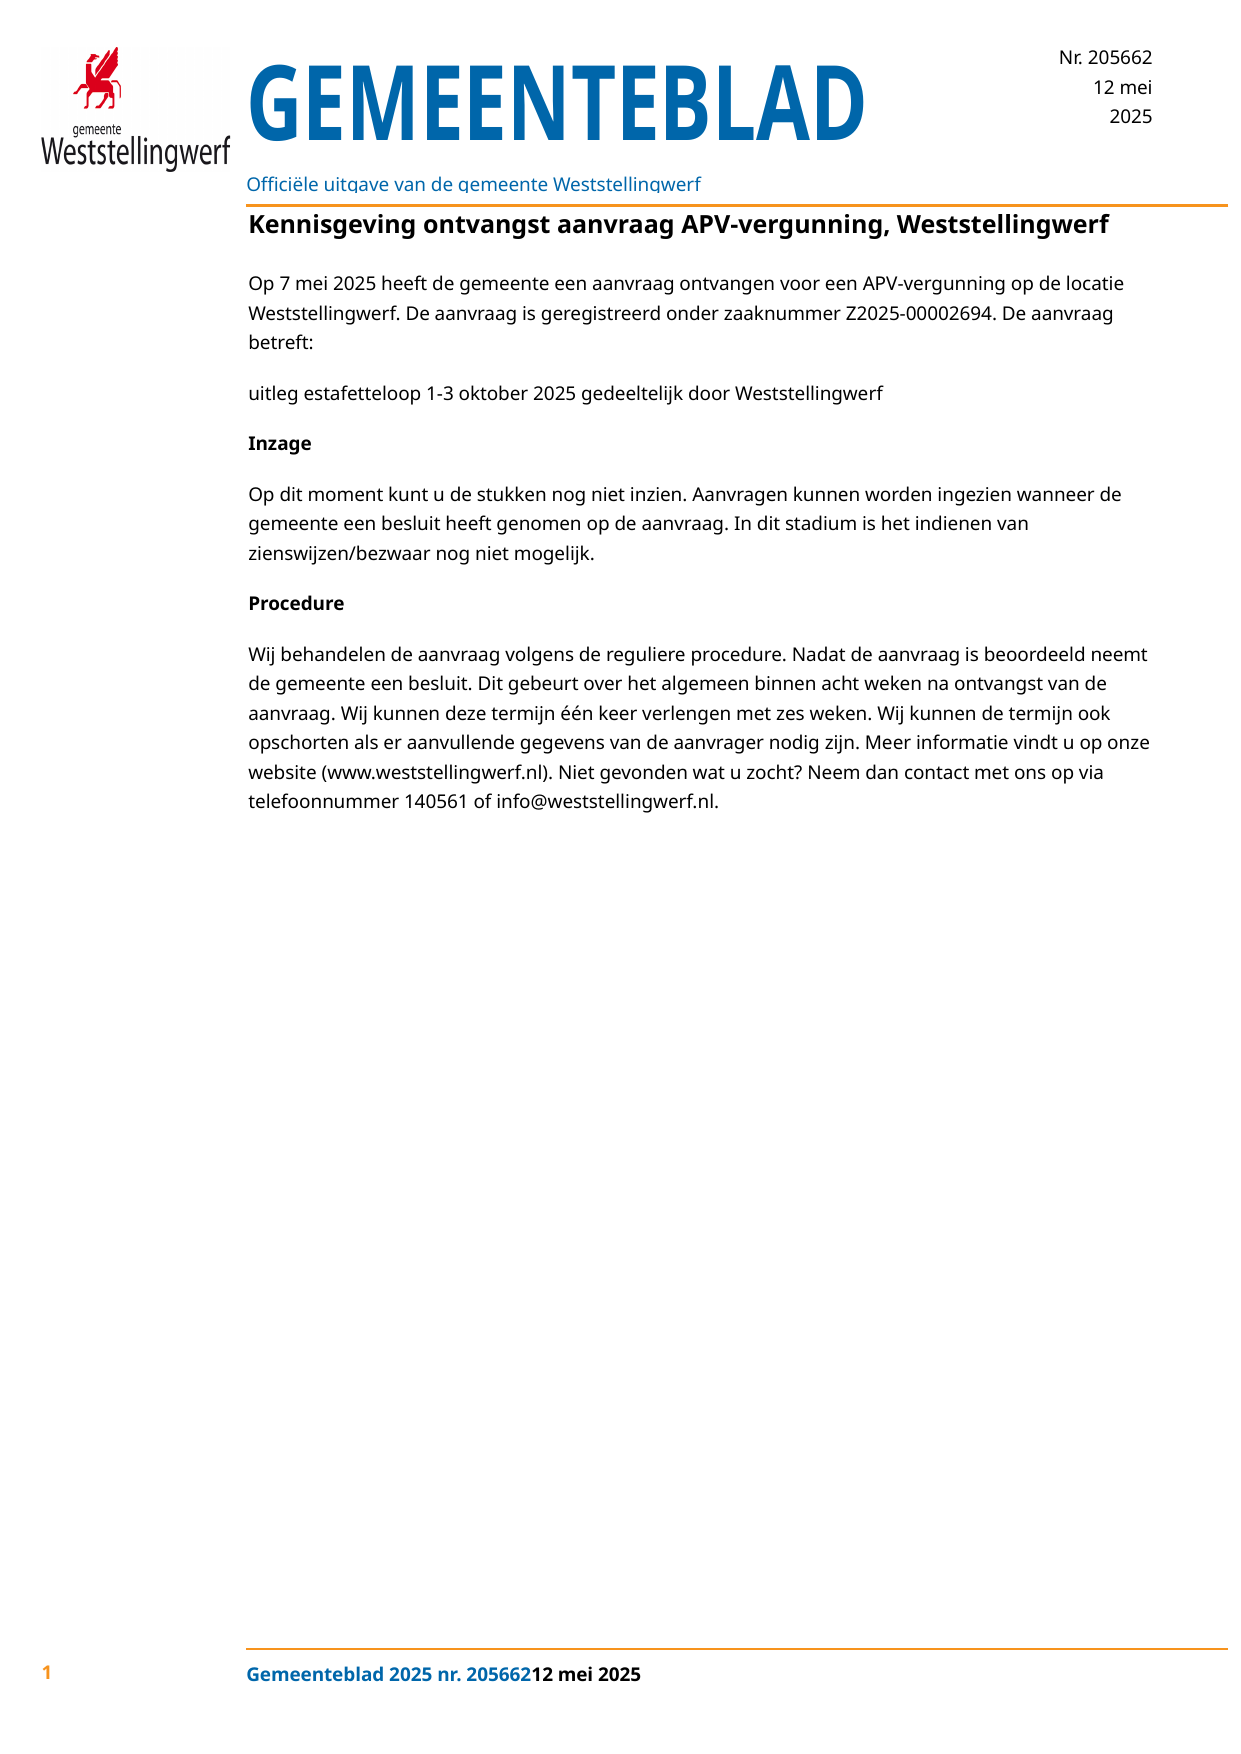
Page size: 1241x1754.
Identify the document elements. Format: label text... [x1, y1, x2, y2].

text Op dit moment kunt u de stukken nog niet inzien. Aanvragen kunnen worden ingezien wanneer de gemeente een besluit heeft genomen op de aanvraag. In dit stadium is het indienen van zienswijzen/bezwaar nog niet mogelijk. [248, 481, 1152, 566]
text Kennisgeving ontvangst aanvraag APV-vergunning, Weststellingwerf [248, 207, 1152, 241]
text Wij behandelen de aanvraag volgens de reguliere procedure. Nadat de aanvraag is beoordeeld neemt de gemeente een besluit. Dit gebeurt over het algemeen binnen acht weken na ontvangst van de aanvraag. Wij kunnen deze termijn één keer verlengen met zes weken. Wij kunnen de termijn ook opschorten als er aanvullende gegevens van de aanvrager nodig zijn. Meer informatie vindt u op onze website (www.weststellingwerf.nl). Niet gevonden wat u zocht? Neem dan contact met ons op via telefoonnummer 140561 of info@weststellingwerf.nl. [248, 641, 1152, 814]
picture [41, 47, 231, 172]
text Inzage [248, 430, 1152, 456]
text uitleg estafetteloop 1-3 oktober 2025 gedeeltelijk door Weststellingwerf [248, 380, 1152, 406]
text Procedure [248, 590, 1152, 616]
text Op 7 mei 2025 heeft de gemeente een aanvraag ontvangen voor een APV-vergunning op de locatie Weststellingwerf. De aanvraag is geregistreerd onder zaaknummer Z2025-00002694. De aanvraag betreft: [248, 270, 1152, 355]
